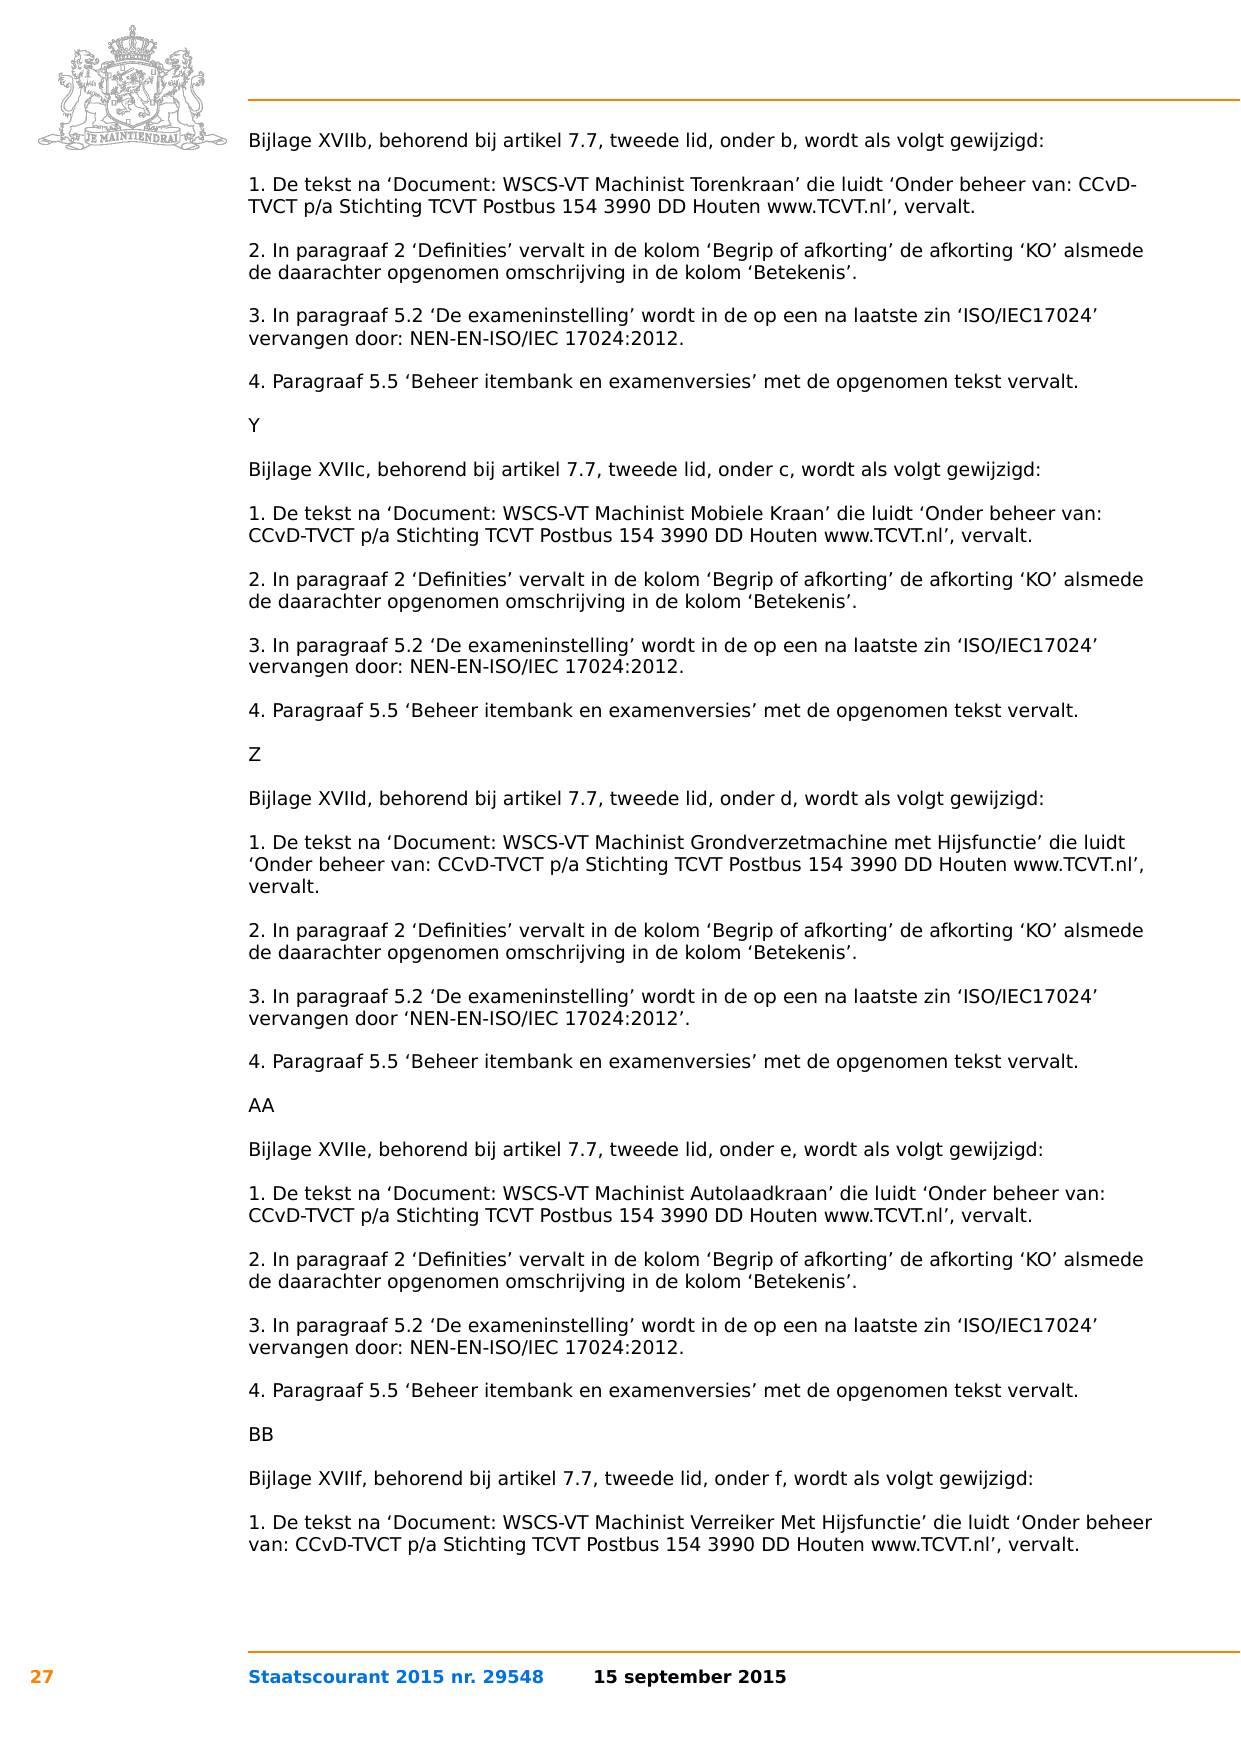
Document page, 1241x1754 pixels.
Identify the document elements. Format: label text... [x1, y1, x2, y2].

text Z [248, 744, 1163, 766]
text 1. De tekst na ‘Document: WSCS-VT Machinist Autolaadkraan’ die luidt ‘Onder beheer van: CCvD-TVCT p/a Stichting TCVT Postbus 154 3990 DD Houten www.TCVT.nl’, vervalt. [248, 1183, 1163, 1227]
text AA [248, 1095, 1163, 1117]
text 2. In paragraaf 2 ‘Definities’ vervalt in de kolom ‘Begrip of afkorting’ de afkorting ‘KO’ alsmede de daarachter opgenomen omschrijving in de kolom ‘Betekenis’. [248, 920, 1163, 964]
text 4. Paragraaf 5.5 ‘Beheer itembank en examenversies’ met de opgenomen tekst vervalt. [248, 1380, 1163, 1402]
text Bijlage XVIId, behorend bij artikel 7.7, tweede lid, onder d, wordt als volgt gewijzigd: [248, 788, 1163, 810]
text BB [248, 1424, 1163, 1446]
text Bijlage XVIIe, behorend bij artikel 7.7, tweede lid, onder e, wordt als volgt gewijzigd: [248, 1139, 1163, 1161]
text Bijlage XVIIb, behorend bij artikel 7.7, tweede lid, onder b, wordt als volgt gewijzigd: [248, 130, 1163, 152]
text 1. De tekst na ‘Document: WSCS-VT Machinist Grondverzetmachine met Hijsfunctie’ die luidt ‘Onder beheer van: CCvD-TVCT p/a Stichting TCVT Postbus 154 3990 DD Houten www.TCVT.nl’, vervalt. [248, 832, 1163, 898]
text 3. In paragraaf 5.2 ‘De exameninstelling’ wordt in de op een na laatste zin ‘ISO/IEC17024’ vervangen door: NEN-EN-ISO/IEC 17024:2012. [248, 1314, 1163, 1358]
text 3. In paragraaf 5.2 ‘De exameninstelling’ wordt in de op een na laatste zin ‘ISO/IEC17024’ vervangen door ‘NEN-EN-ISO/IEC 17024:2012’. [248, 986, 1163, 1029]
text 1. De tekst na ‘Document: WSCS-VT Machinist Mobiele Kraan’ die luidt ‘Onder beheer van: CCvD-TVCT p/a Stichting TCVT Postbus 154 3990 DD Houten www.TCVT.nl’, vervalt. [248, 503, 1163, 547]
text Y [248, 415, 1163, 437]
text 2. In paragraaf 2 ‘Definities’ vervalt in de kolom ‘Begrip of afkorting’ de afkorting ‘KO’ alsmede de daarachter opgenomen omschrijving in de kolom ‘Betekenis’. [248, 239, 1163, 283]
picture [38, 25, 227, 150]
text 2. In paragraaf 2 ‘Definities’ vervalt in de kolom ‘Begrip of afkorting’ de afkorting ‘KO’ alsmede de daarachter opgenomen omschrijving in de kolom ‘Betekenis’. [248, 569, 1163, 613]
text 1. De tekst na ‘Document: WSCS-VT Machinist Verreiker Met Hijsfunctie’ die luidt ‘Onder beheer van: CCvD-TVCT p/a Stichting TCVT Postbus 154 3990 DD Houten www.TCVT.nl’, vervalt. [248, 1512, 1163, 1556]
text 1. De tekst na ‘Document: WSCS-VT Machinist Torenkraan’ die luidt ‘Onder beheer van: CCvD-TVCT p/a Stichting TCVT Postbus 154 3990 DD Houten www.TCVT.nl’, vervalt. [248, 174, 1163, 218]
text 4. Paragraaf 5.5 ‘Beheer itembank en examenversies’ met de opgenomen tekst vervalt. [248, 371, 1163, 393]
text 2. In paragraaf 2 ‘Definities’ vervalt in de kolom ‘Begrip of afkorting’ de afkorting ‘KO’ alsmede de daarachter opgenomen omschrijving in de kolom ‘Betekenis’. [248, 1249, 1163, 1293]
text 4. Paragraaf 5.5 ‘Beheer itembank en examenversies’ met de opgenomen tekst vervalt. [248, 700, 1163, 722]
text Bijlage XVIIf, behorend bij artikel 7.7, tweede lid, onder f, wordt als volgt gewijzigd: [248, 1468, 1163, 1490]
text 3. In paragraaf 5.2 ‘De exameninstelling’ wordt in de op een na laatste zin ‘ISO/IEC17024’ vervangen door: NEN-EN-ISO/IEC 17024:2012. [248, 305, 1163, 349]
text 3. In paragraaf 5.2 ‘De exameninstelling’ wordt in de op een na laatste zin ‘ISO/IEC17024’ vervangen door: NEN-EN-ISO/IEC 17024:2012. [248, 634, 1163, 678]
text Bijlage XVIIc, behorend bij artikel 7.7, tweede lid, onder c, wordt als volgt gewijzigd: [248, 459, 1163, 481]
text 4. Paragraaf 5.5 ‘Beheer itembank en examenversies’ met de opgenomen tekst vervalt. [248, 1051, 1163, 1073]
